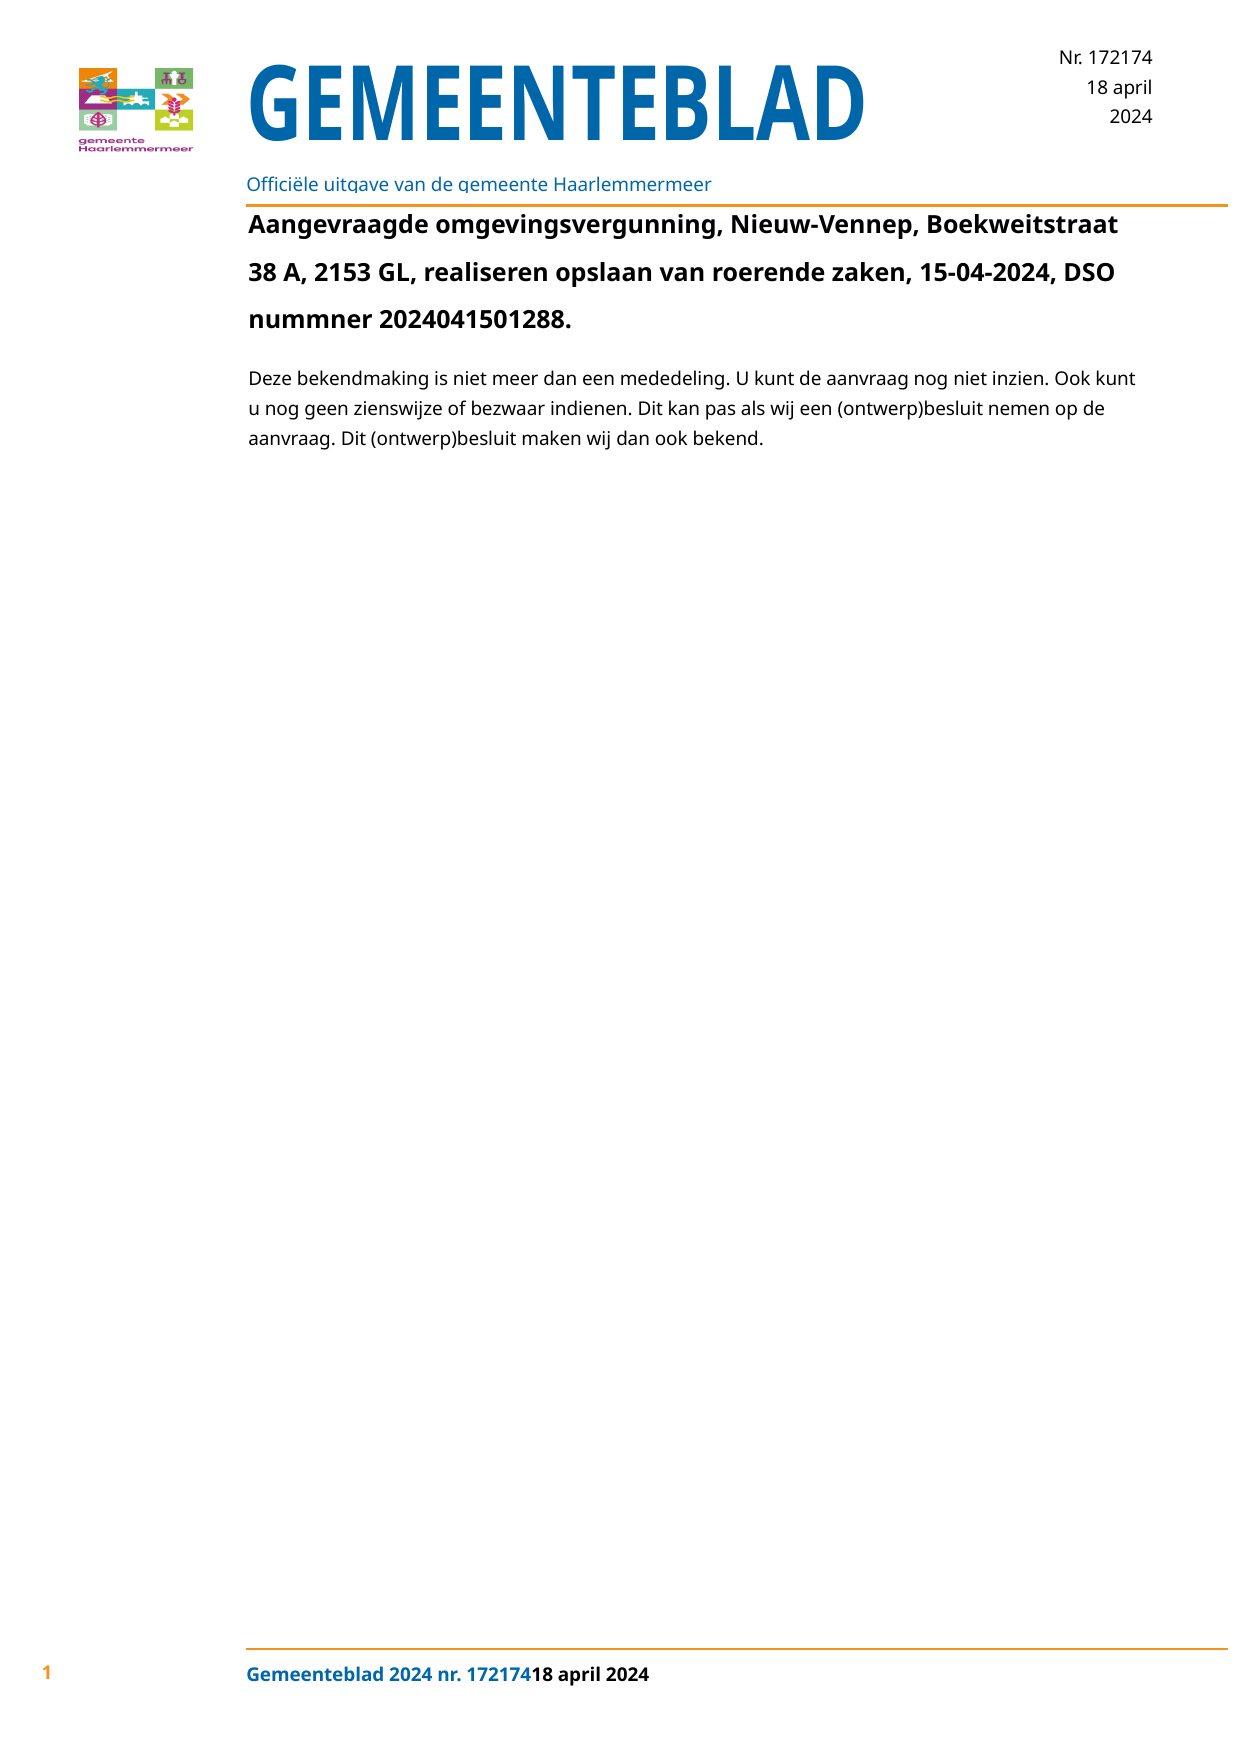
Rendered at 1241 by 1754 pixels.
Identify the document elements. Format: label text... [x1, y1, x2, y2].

picture [41, 47, 231, 172]
text Deze bekendmaking is niet meer dan een mededeling. U kunt de aanvraag nog niet inzien. Ook kunt u nog geen zienswijze of bezwaar indienen. Dit kan pas als wij een (ontwerp)besluit nemen op de aanvraag. Dit (ontwerp)besluit maken wij dan ook bekend. [248, 366, 1152, 450]
text Aangevraagde omgevingsvergunning, Nieuw-Vennep, Boekweitstraat 38 A, 2153 GL, realiseren opslaan van roerende zaken, 15-04-2024, DSO nummner 2024041501288. [248, 207, 1152, 336]
